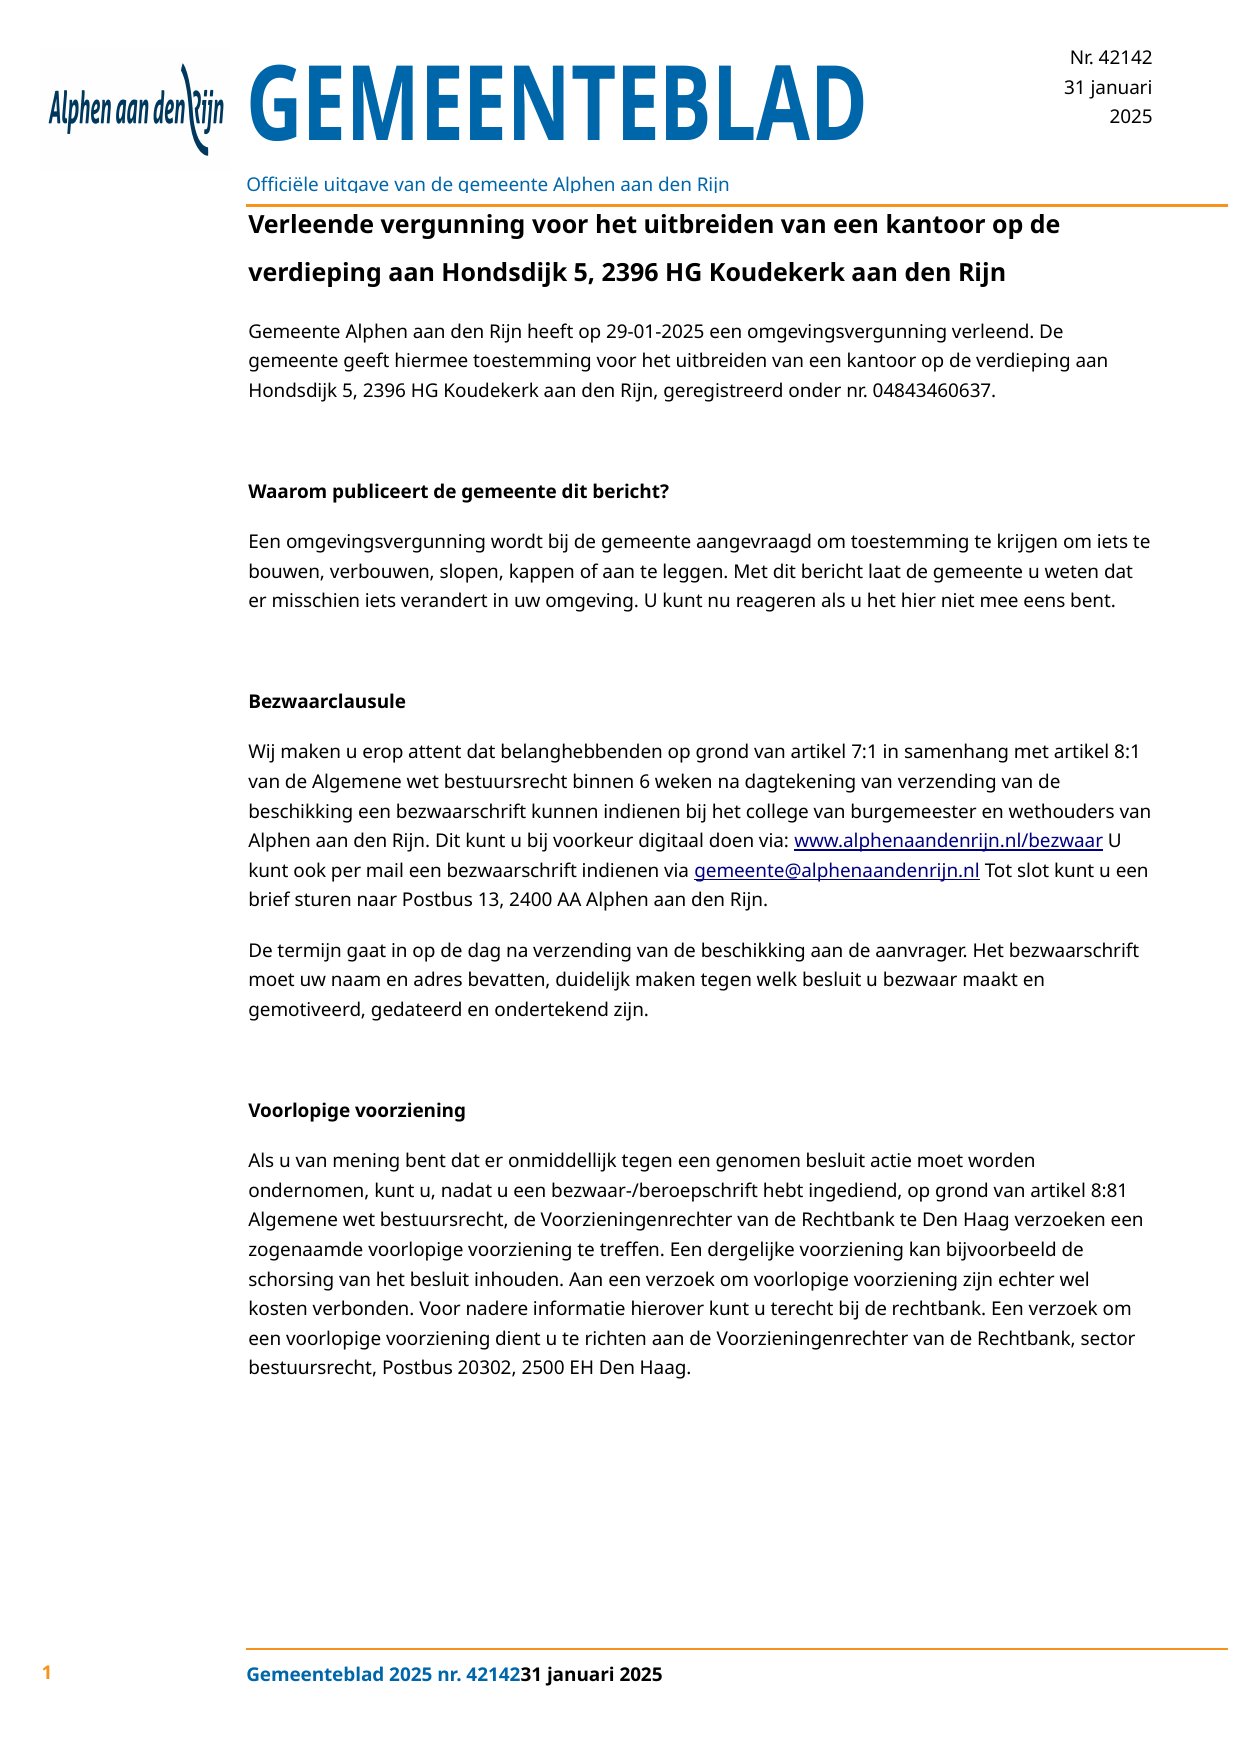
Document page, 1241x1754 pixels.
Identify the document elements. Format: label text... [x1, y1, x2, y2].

text De termijn gaat in op de dag na verzending van de beschikking aan de aanvrager. Het bezwaarschrift moet uw naam en adres bevatten, duidelijk maken tegen welk besluit u bezwaar maakt en gemotiveerd, gedateerd en ondertekend zijn. [248, 937, 1152, 1022]
text Als u van mening bent dat er onmiddellijk tegen een genomen besluit actie moet worden ondernomen, kunt u, nadat u een bezwaar-/beroepschrift hebt ingediend, op grond van artikel 8:81 Algemene wet bestuursrecht, de Voorzieningenrechter van de Rechtbank te Den Haag verzoeken een zogenaamde voorlopige voorziening te treffen. Een dergelijke voorziening kan bijvoorbeeld de schorsing van het besluit inhouden. Aan een verzoek om voorlopige voorziening zijn echter wel kosten verbonden. Voor nadere informatie hierover kunt u terecht bij de rechtbank. Een verzoek om een voorlopige voorziening dient u te richten aan de Voorzieningenrechter van de Rechtbank, sector bestuursrecht, Postbus 20302, 2500 EH Den Haag. [248, 1147, 1152, 1380]
text Verleende vergunning voor het uitbreiden van een kantoor op de verdieping aan Hondsdijk 5, 2396 HG Koudekerk aan den Rijn [248, 207, 1152, 288]
text Een omgevingsvergunning wordt bij de gemeente aangevraagd om toestemming te krijgen om iets te bouwen, verbouwen, slopen, kappen of aan te leggen. Met dit bericht laat de gemeente u weten dat er misschien iets verandert in uw omgeving. U kunt nu reageren als u het hier niet mee eens bent. [248, 528, 1152, 613]
text Wij maken u erop attent dat belanghebbenden op grond van artikel 7:1 in samenhang met artikel 8:1 van de Algemene wet bestuursrecht binnen 6 weken na dagtekening van verzending van de beschikking een bezwaarschrift kunnen indienen bij het college van burgemeester en wethouders van Alphen aan den Rijn. Dit kunt u bij voorkeur digitaal doen via: www.alphenaandenrijn.nl/bezwaar U kunt ook per mail een bezwaarschrift indienen via gemeente@alphenaandenrijn.nl Tot slot kunt u een brief sturen naar Postbus 13, 2400 AA Alphen aan den Rijn. [248, 739, 1152, 912]
text Gemeente Alphen aan den Rijn heeft op 29-01-2025 een omgevingsvergunning verleend. De gemeente geeft hiermee toestemming voor het uitbreiden van een kantoor op de verdieping aan Hondsdijk 5, 2396 HG Koudekerk aan den Rijn, geregistreerd onder nr. 04843460637. [248, 318, 1152, 403]
text Waarom publiceert de gemeente dit bericht? [248, 478, 1152, 504]
picture [41, 47, 231, 172]
text Voorlopige voorziening [248, 1097, 1152, 1123]
text Bezwaarclausule [248, 688, 1152, 714]
